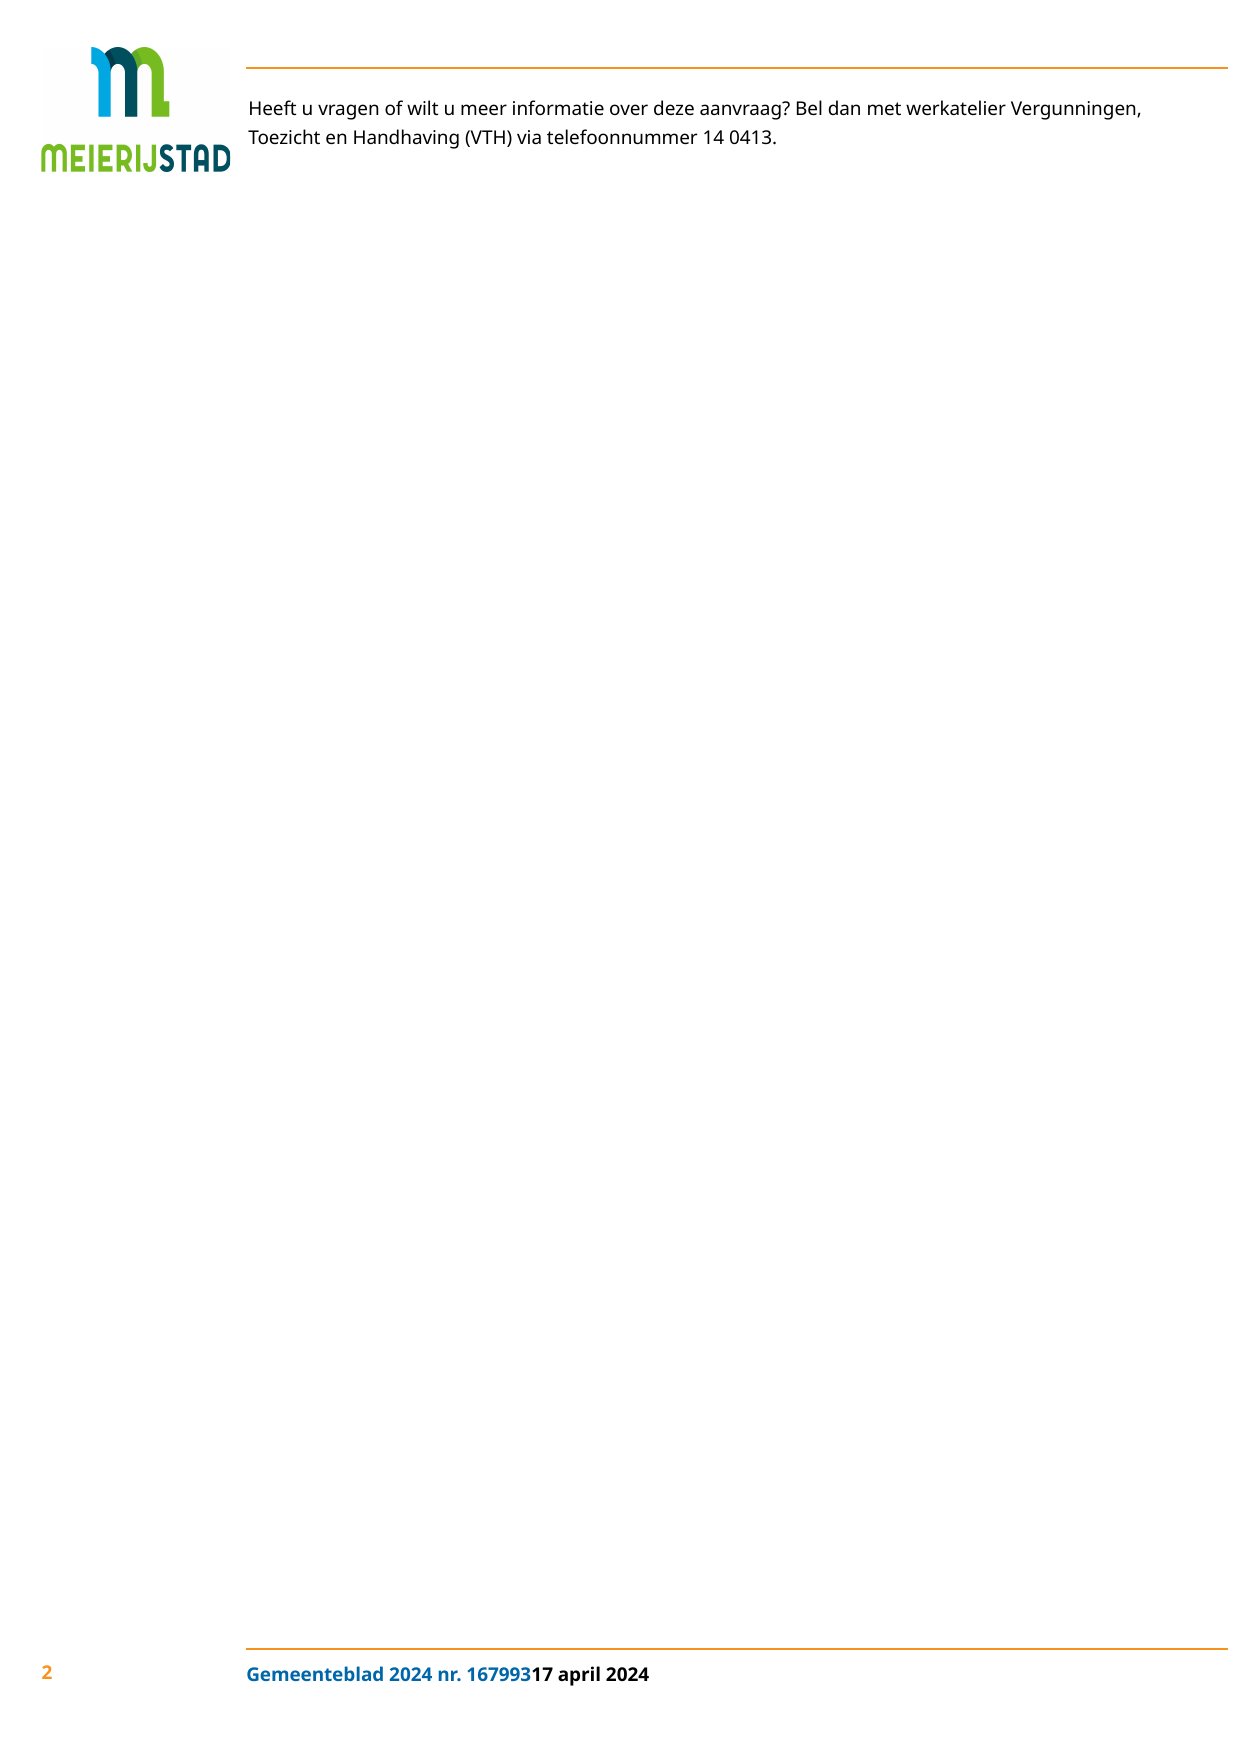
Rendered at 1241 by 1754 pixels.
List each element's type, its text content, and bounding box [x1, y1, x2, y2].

text Heeft u vragen of wilt u meer informatie over deze aanvraag? Bel dan met werkatelier Vergunningen, Toezicht en Handhaving (VTH) via telefoonnummer 14 0413. [248, 95, 1152, 150]
picture [41, 47, 231, 172]
